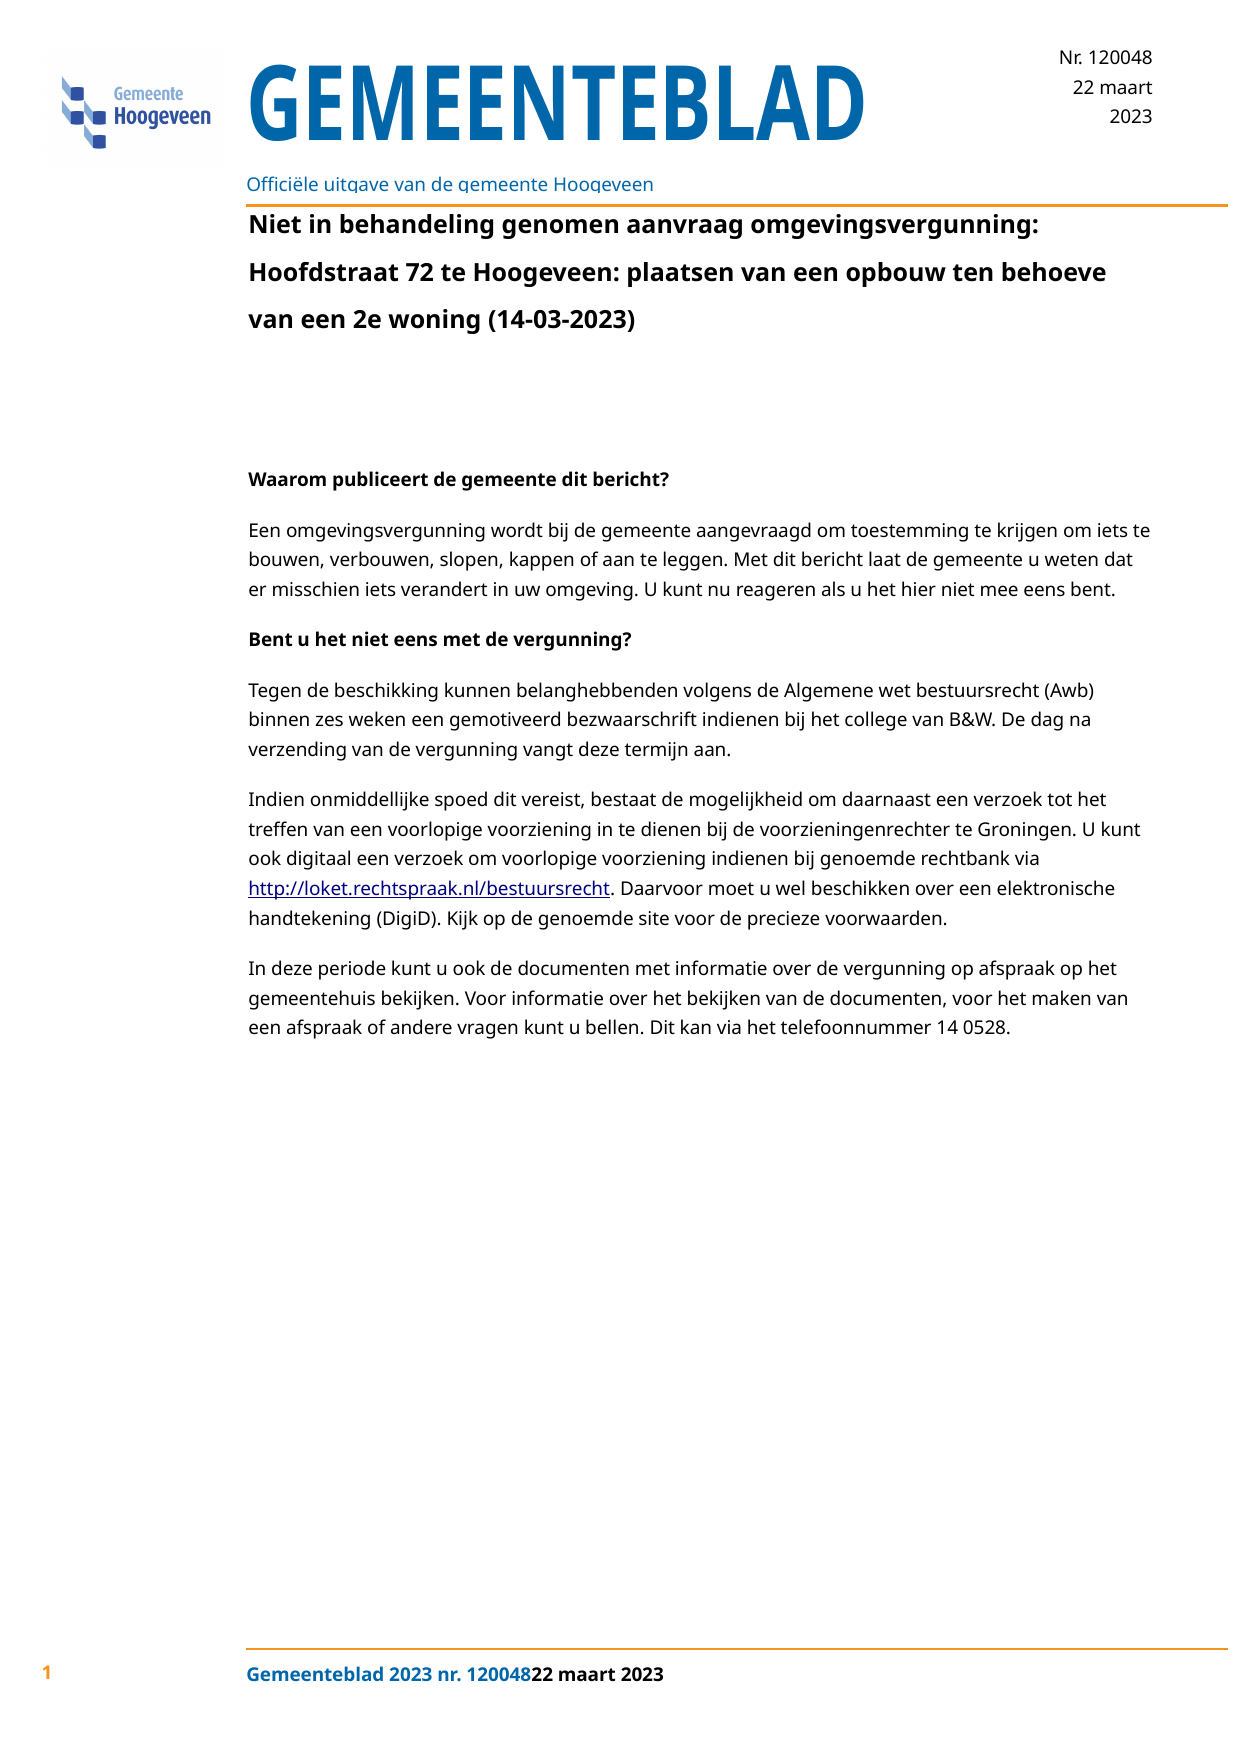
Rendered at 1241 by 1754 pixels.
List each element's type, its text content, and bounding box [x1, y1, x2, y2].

text Een omgevingsvergunning wordt bij de gemeente aangevraagd om toestemming te krijgen om iets te bouwen, verbouwen, slopen, kappen of aan te leggen. Met dit bericht laat de gemeente u weten dat er misschien iets verandert in uw omgeving. U kunt nu reageren als u het hier niet mee eens bent. [248, 517, 1152, 602]
text Waarom publiceert de gemeente dit bericht? [248, 466, 1152, 492]
text Bent u het niet eens met de vergunning? [248, 626, 1152, 652]
text Tegen de beschikking kunnen belanghebbenden volgens de Algemene wet bestuursrecht (Awb) binnen zes weken een gemotiveerd bezwaarschrift indienen bij het college van B&W. De dag na verzending van de vergunning vangt deze termijn aan. [248, 677, 1152, 762]
text In deze periode kunt u ook de documenten met informatie over de vergunning op afspraak op het gemeentehuis bekijken. Voor informatie over het bekijken van de documenten, voor het maken van een afspraak of andere vragen kunt u bellen. Dit kan via het telefoonnummer 14 0528. [248, 955, 1152, 1040]
picture [41, 47, 231, 172]
text Indien onmiddellijke spoed dit vereist, bestaat de mogelijkheid om daarnaast een verzoek tot het treffen van een voorlopige voorziening in te dienen bij de voorzieningenrechter te Groningen. U kunt ook digitaal een verzoek om voorlopige voorziening indienen bij genoemde rechtbank via http://loket.rechtspraak.nl/bestuursrecht. Daarvoor moet u wel beschikken over een elektronische handtekening (DigiD). Kijk op de genoemde site voor de precieze voorwaarden. [248, 786, 1152, 930]
text Niet in behandeling genomen aanvraag omgevingsvergunning: Hoofdstraat 72 te Hoogeveen: plaatsen van een opbouw ten behoeve van een 2e woning (14-03-2023) [248, 207, 1152, 336]
